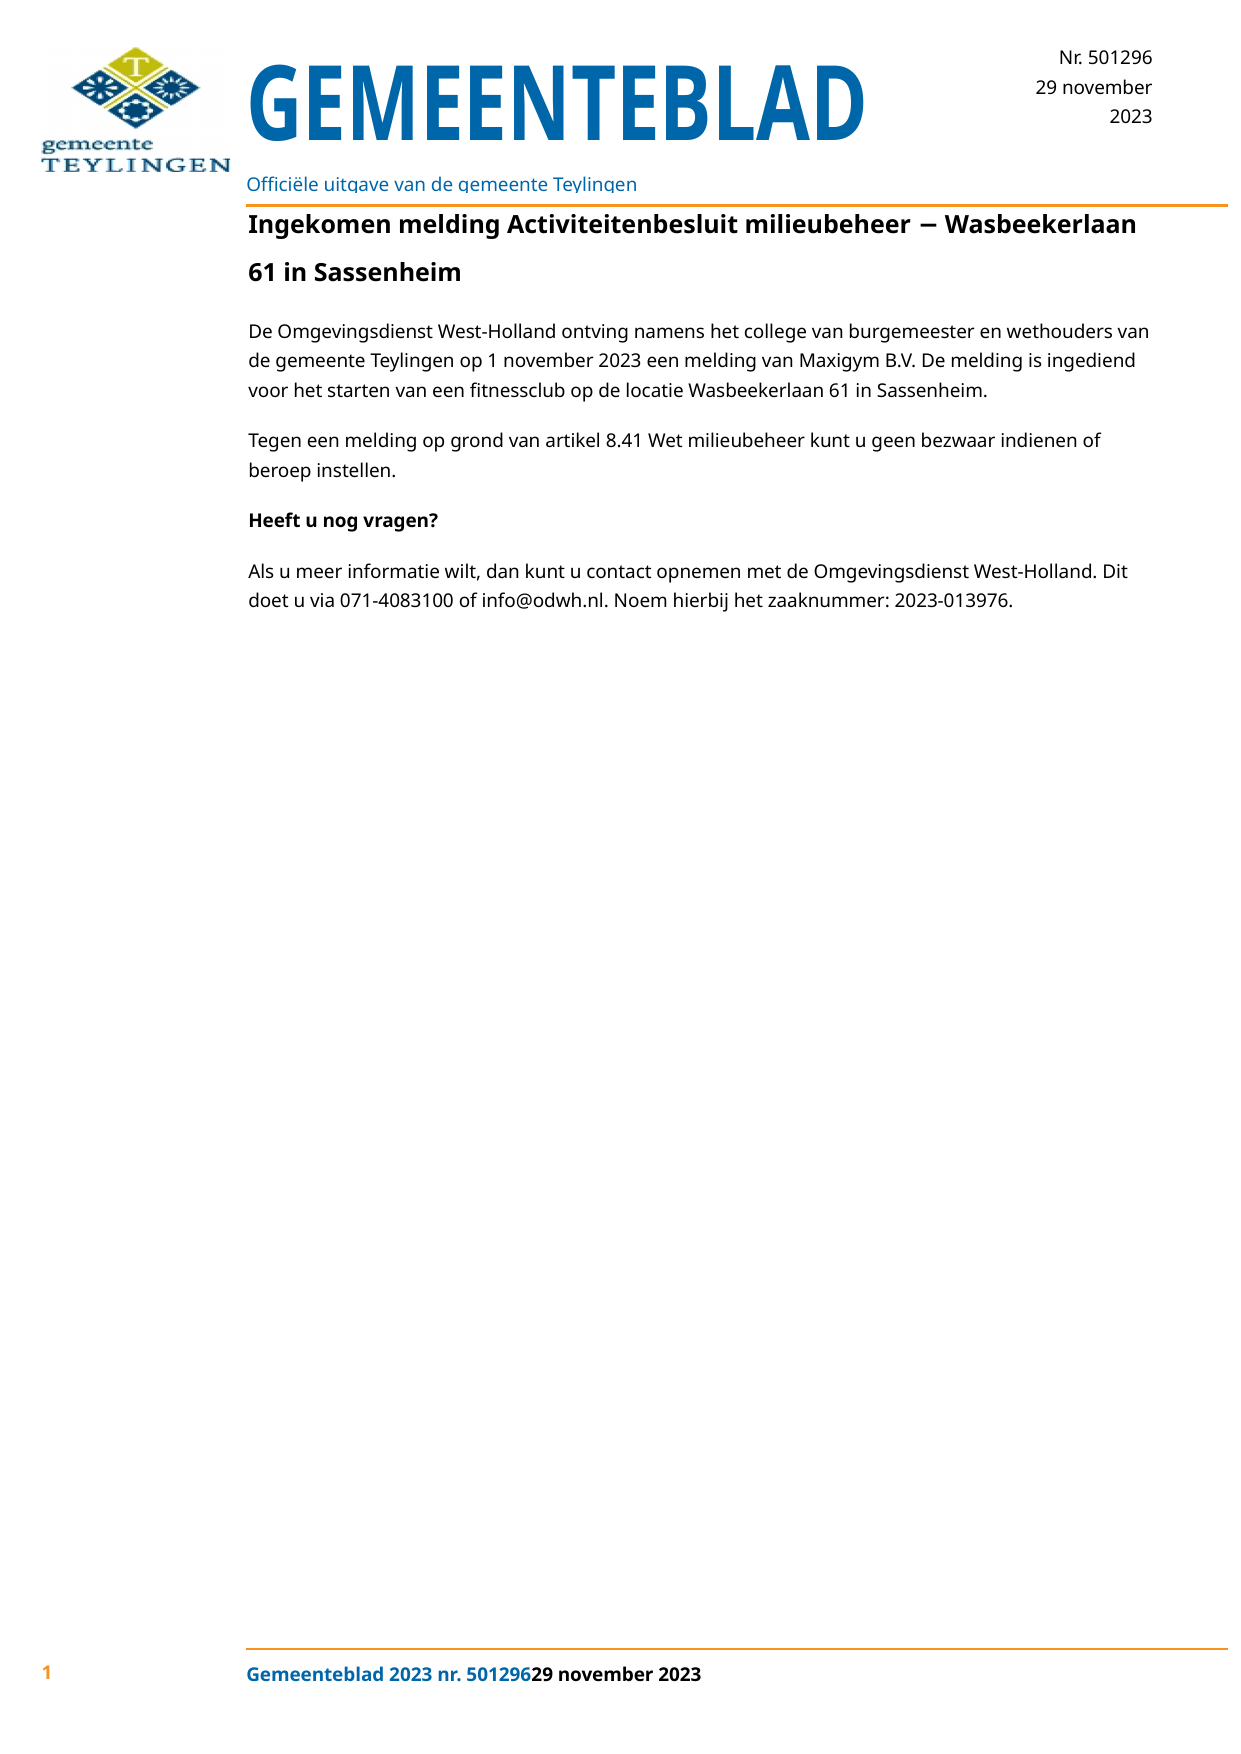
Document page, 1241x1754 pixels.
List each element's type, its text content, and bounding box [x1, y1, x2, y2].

text Tegen een melding op grond van artikel 8.41 Wet milieubeheer kunt u geen bezwaar indienen of beroep instellen. [248, 427, 1152, 483]
text Als u meer informatie wilt, dan kunt u contact opnemen met de Omgevingsdienst West-Holland. Dit doet u via 071-4083100 of info@odwh.nl. Noem hierbij het zaaknummer: 2023-013976. [248, 558, 1152, 613]
picture [41, 47, 231, 172]
text Heeft u nog vragen? [248, 507, 1152, 533]
text De Omgevingsdienst West-Holland ontving namens het college van burgemeester en wethouders van de gemeente Teylingen op 1 november 2023 een melding van Maxigym B.V. De melding is ingediend voor het starten van een fitnessclub op de locatie Wasbeekerlaan 61 in Sassenheim. [248, 318, 1152, 403]
text Ingekomen melding Activiteitenbesluit milieubeheer − Wasbeekerlaan 61 in Sassenheim [248, 207, 1152, 288]
